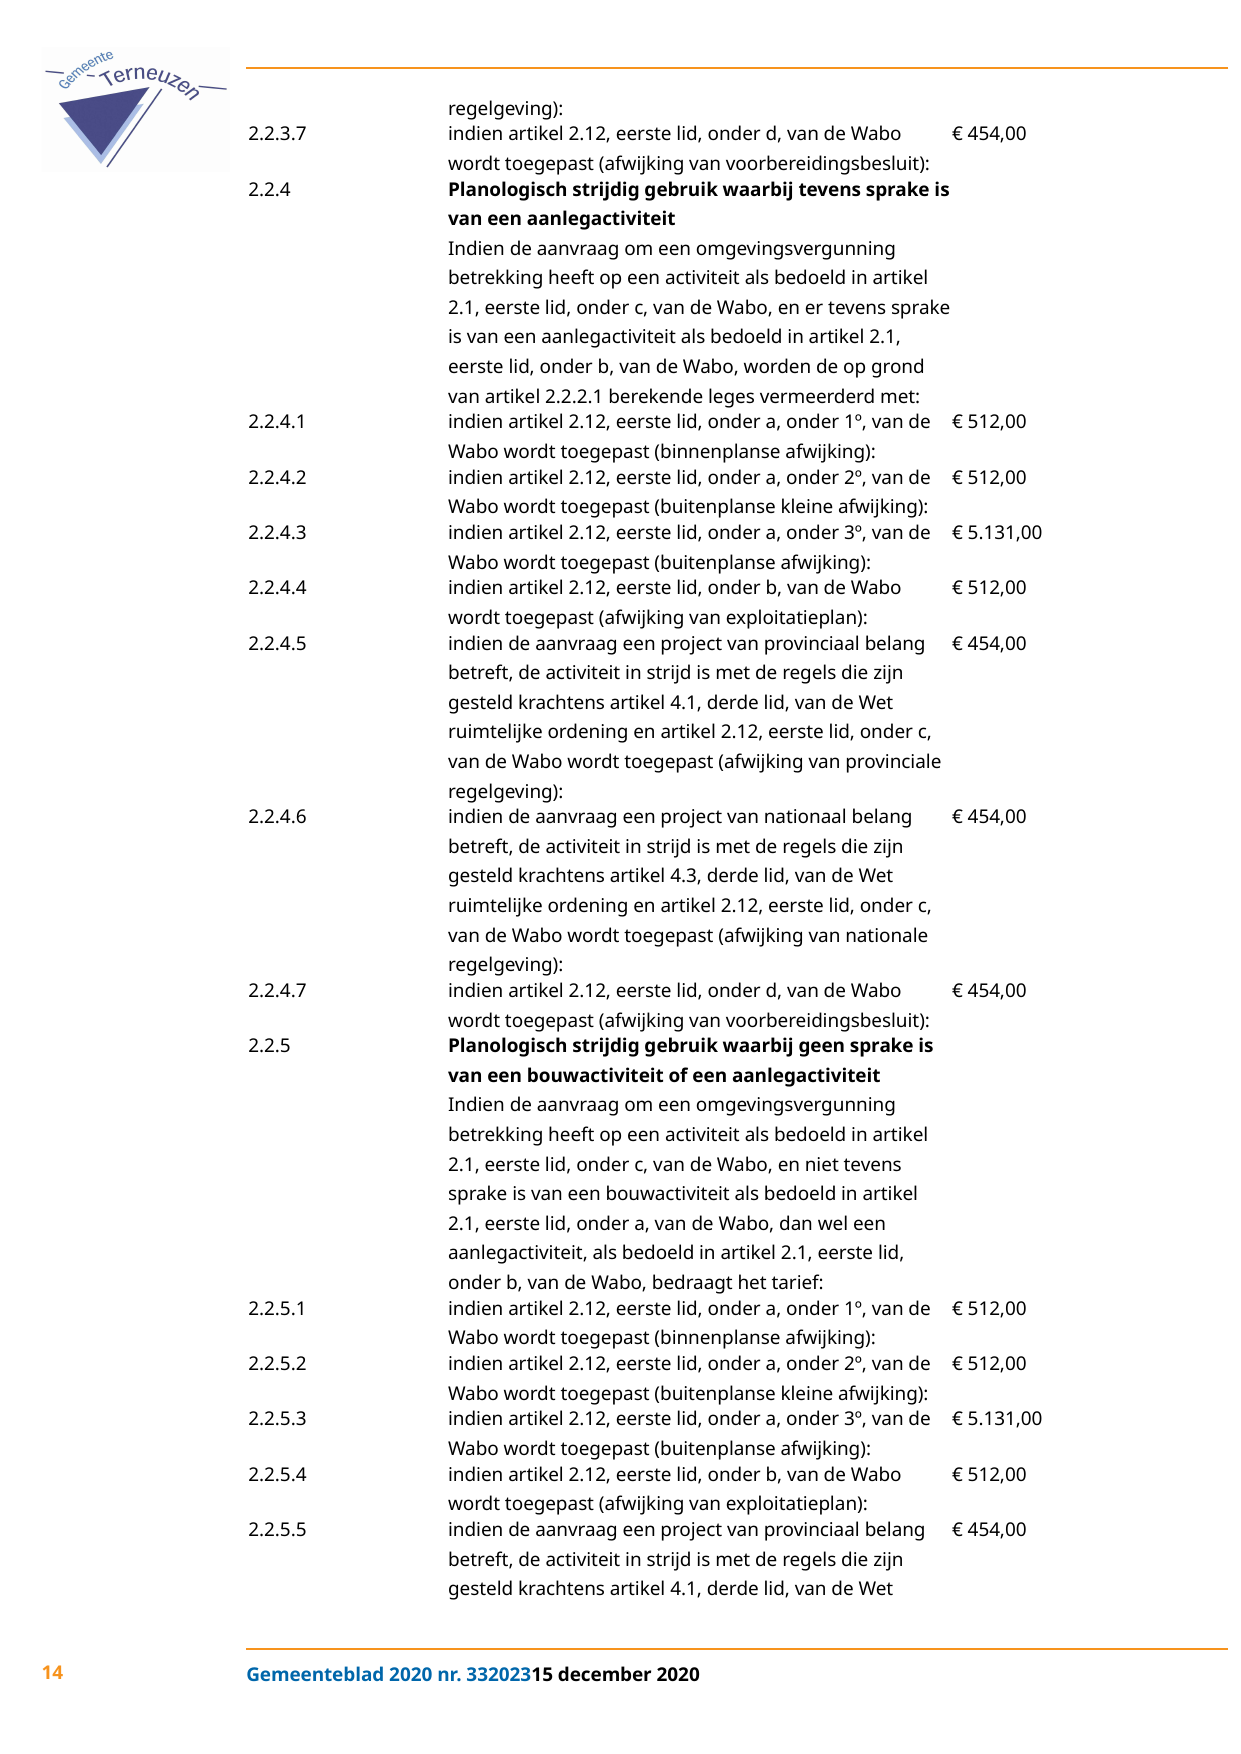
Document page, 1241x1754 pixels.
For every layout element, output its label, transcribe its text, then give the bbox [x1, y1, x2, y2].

table_cell 2.2.5.5 [248, 1516, 448, 1601]
table_cell indien artikel 2.12, eerste lid, onder d, van de Wabo wordt toegepast (afwijking van voorbereidingsbesluit): [448, 121, 952, 176]
table_cell indien artikel 2.12, eerste lid, onder a, onder 1º, van de Wabo wordt toegepast (binnenplanse afwijking): [448, 1295, 952, 1350]
table_cell 2.2.3.7 [248, 121, 448, 176]
table_cell 2.2.5.2 [248, 1350, 448, 1406]
table_cell € 512,00 [952, 464, 1152, 519]
table_cell [248, 95, 448, 121]
table_cell € 454,00 [952, 977, 1152, 1032]
table_cell indien artikel 2.12, eerste lid, onder a, onder 2º, van de Wabo wordt toegepast (buitenplanse kleine afwijking): [448, 1350, 952, 1406]
table_cell 2.2.5.1 [248, 1295, 448, 1350]
table_cell € 512,00 [952, 1350, 1152, 1406]
table_cell 2.2.5.4 [248, 1461, 448, 1516]
table_cell € 454,00 [952, 630, 1152, 803]
table_cell € 454,00 [952, 1516, 1152, 1601]
table_cell € 512,00 [952, 1461, 1152, 1516]
table_cell 2.2.4.6 [248, 804, 448, 977]
table_cell [952, 95, 1152, 121]
table_cell € 512,00 [952, 1295, 1152, 1350]
table_cell indien artikel 2.12, eerste lid, onder a, onder 2º, van de Wabo wordt toegepast (buitenplanse kleine afwijking): [448, 464, 952, 519]
table_cell indien artikel 2.12, eerste lid, onder d, van de Wabo wordt toegepast (afwijking van voorbereidingsbesluit): [448, 977, 952, 1032]
table_cell indien artikel 2.12, eerste lid, onder b, van de Wabo wordt toegepast (afwijking van exploitatieplan): [448, 575, 952, 630]
table_cell 2.2.4 [248, 176, 448, 409]
table_cell indien artikel 2.12, eerste lid, onder a, onder 3º, van de Wabo wordt toegepast (buitenplanse afwijking): [448, 519, 952, 574]
table_cell € 454,00 [952, 804, 1152, 977]
table_cell indien artikel 2.12, eerste lid, onder a, onder 3º, van de Wabo wordt toegepast (buitenplanse afwijking): [448, 1406, 952, 1461]
table_cell 2.2.4.3 [248, 519, 448, 574]
table_cell indien artikel 2.12, eerste lid, onder b, van de Wabo wordt toegepast (afwijking van exploitatieplan): [448, 1461, 952, 1516]
table_cell indien de aanvraag een project van nationaal belang betreft, de activiteit in strijd is met de regels die zijn gesteld krachtens artikel 4.3, derde lid, van de Wet ruimtelijke ordening en artikel 2.12, eerste lid, onder c, van de Wabo wordt toegepast (afwijking van nationale regelgeving): [448, 804, 952, 977]
table_cell € 5.131,00 [952, 519, 1152, 574]
table_cell 2.2.4.2 [248, 464, 448, 519]
table_cell indien de aanvraag een project van provinciaal belang betreft, de activiteit in strijd is met de regels die zijn gesteld krachtens artikel 4.1, derde lid, van de Wet ruimtelijke ordening en artikel 2.12, eerste lid, onder c, van de Wabo wordt toegepast (afwijking van provinciale regelgeving): [448, 630, 952, 803]
picture [41, 47, 231, 172]
table_cell 2.2.4.4 [248, 575, 448, 630]
table_cell 2.2.5 [248, 1033, 448, 1295]
table_cell [952, 176, 1152, 409]
table_cell indien artikel 2.12, eerste lid, onder a, onder 1º, van de Wabo wordt toegepast (binnenplanse afwijking): [448, 409, 952, 464]
table_cell regelgeving): [448, 95, 952, 121]
table_cell Planologisch strijdig gebruik waarbij geen sprake is van een bouwactiviteit of een aanlegactiviteit Indien de aanvraag om een omgevingsvergunning betrekking heeft op een activiteit als bedoeld in artikel 2.1, eerste lid, onder c, van de Wabo, en niet tevens sprake is van een bouwactiviteit als bedoeld in artikel 2.1, eerste lid, onder a, van de Wabo, dan wel een aanlegactiviteit, als bedoeld in artikel 2.1, eerste lid, onder b, van de Wabo, bedraagt het tarief: [448, 1033, 952, 1295]
table_cell 2.2.4.5 [248, 630, 448, 803]
table_cell € 454,00 [952, 121, 1152, 176]
table_cell € 5.131,00 [952, 1406, 1152, 1461]
table_cell € 512,00 [952, 575, 1152, 630]
table_cell 2.2.4.7 [248, 977, 448, 1032]
table_cell 2.2.5.3 [248, 1406, 448, 1461]
table_cell indien de aanvraag een project van provinciaal belang betreft, de activiteit in strijd is met de regels die zijn gesteld krachtens artikel 4.1, derde lid, van de Wet [448, 1516, 952, 1601]
table_cell € 512,00 [952, 409, 1152, 464]
table_cell Planologisch strijdig gebruik waarbij tevens sprake is van een aanlegactiviteit Indien de aanvraag om een omgevingsvergunning betrekking heeft op een activiteit als bedoeld in artikel 2.1, eerste lid, onder c, van de Wabo, en er tevens sprake is van een aanlegactiviteit als bedoeld in artikel 2.1, eerste lid, onder b, van de Wabo, worden de op grond van artikel 2.2.2.1 berekende leges vermeerderd met: [448, 176, 952, 409]
table_cell [952, 1033, 1152, 1295]
table_cell 2.2.4.1 [248, 409, 448, 464]
